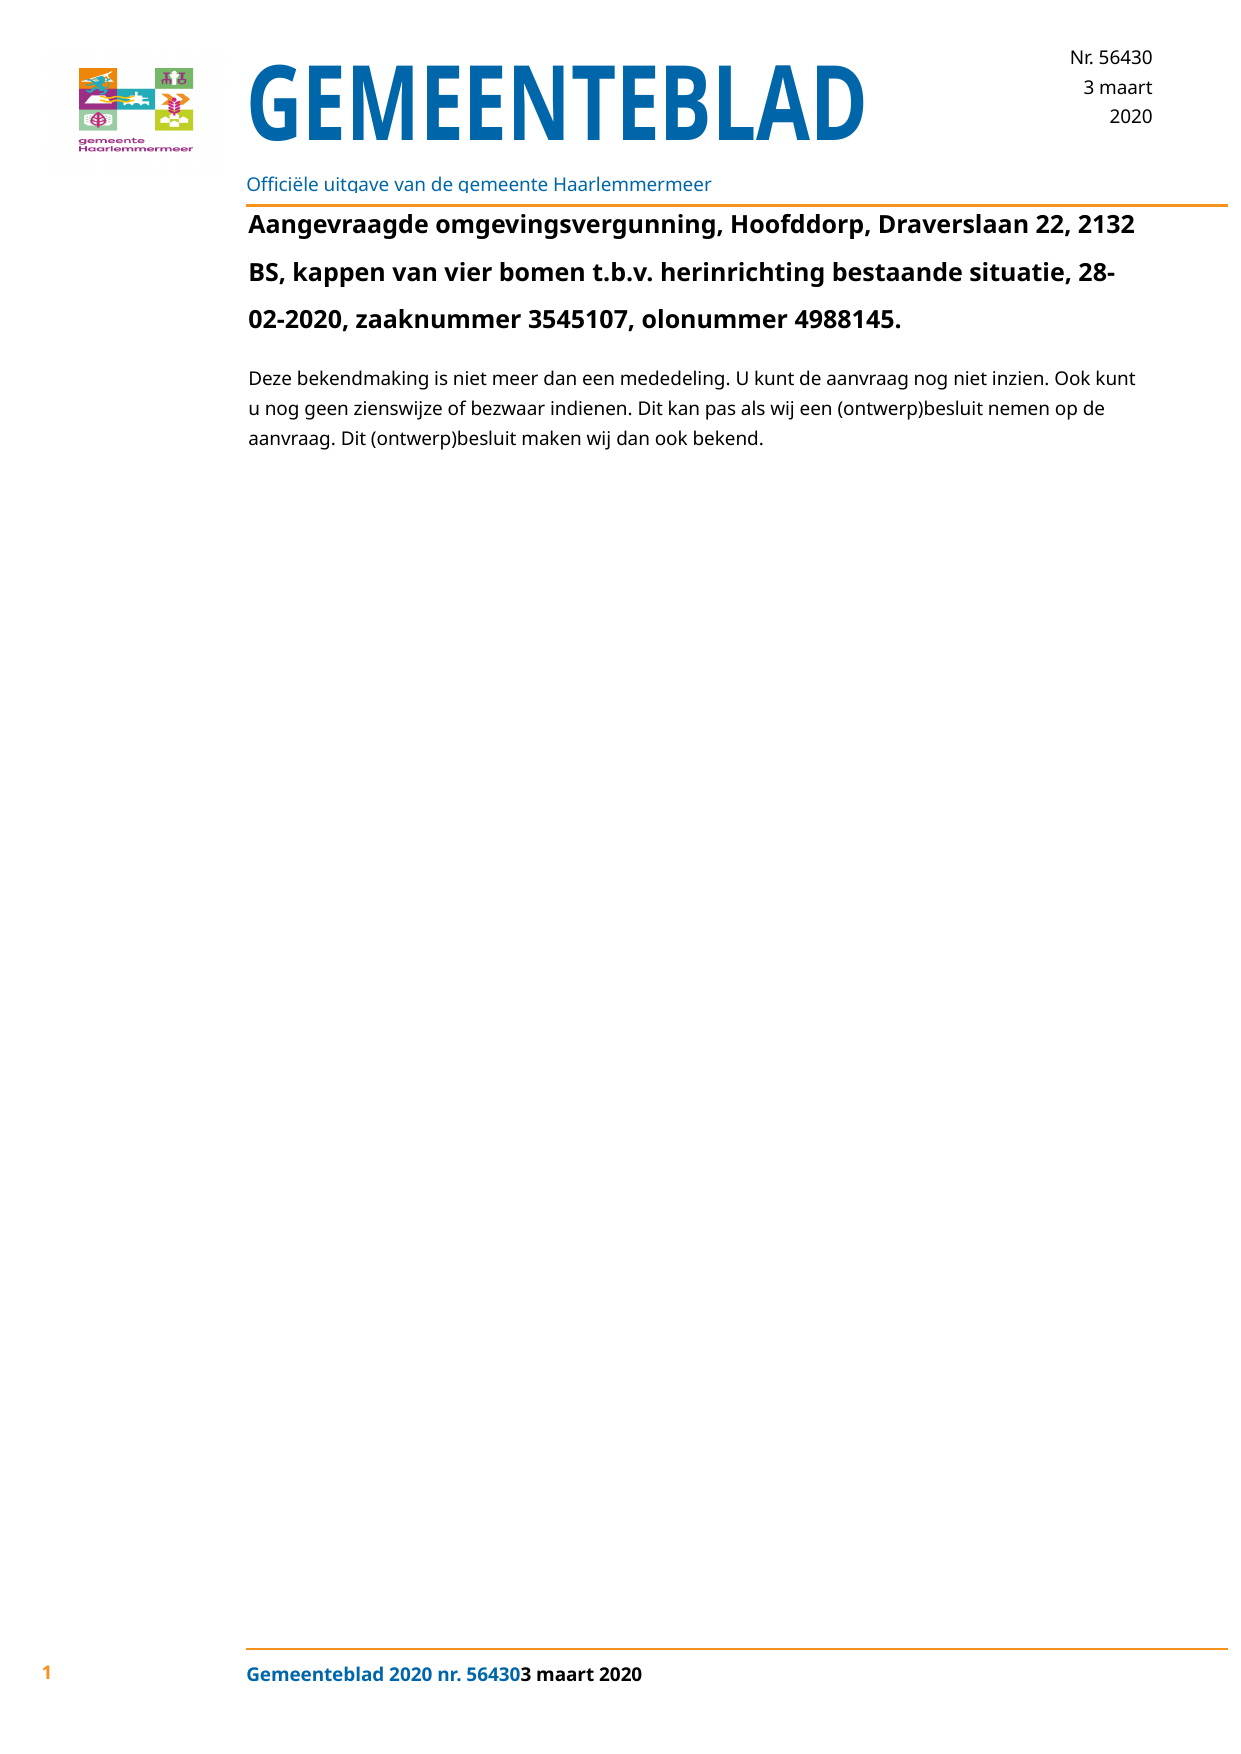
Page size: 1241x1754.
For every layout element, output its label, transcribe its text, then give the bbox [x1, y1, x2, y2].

picture [41, 47, 231, 172]
text Deze bekendmaking is niet meer dan een mededeling. U kunt de aanvraag nog niet inzien. Ook kunt u nog geen zienswijze of bezwaar indienen. Dit kan pas als wij een (ontwerp)besluit nemen op de aanvraag. Dit (ontwerp)besluit maken wij dan ook bekend. [248, 366, 1152, 450]
text Aangevraagde omgevingsvergunning, Hoofddorp, Draverslaan 22, 2132 BS, kappen van vier bomen t.b.v. herinrichting bestaande situatie, 28-02-2020, zaaknummer 3545107, olonummer 4988145. [248, 207, 1152, 336]
